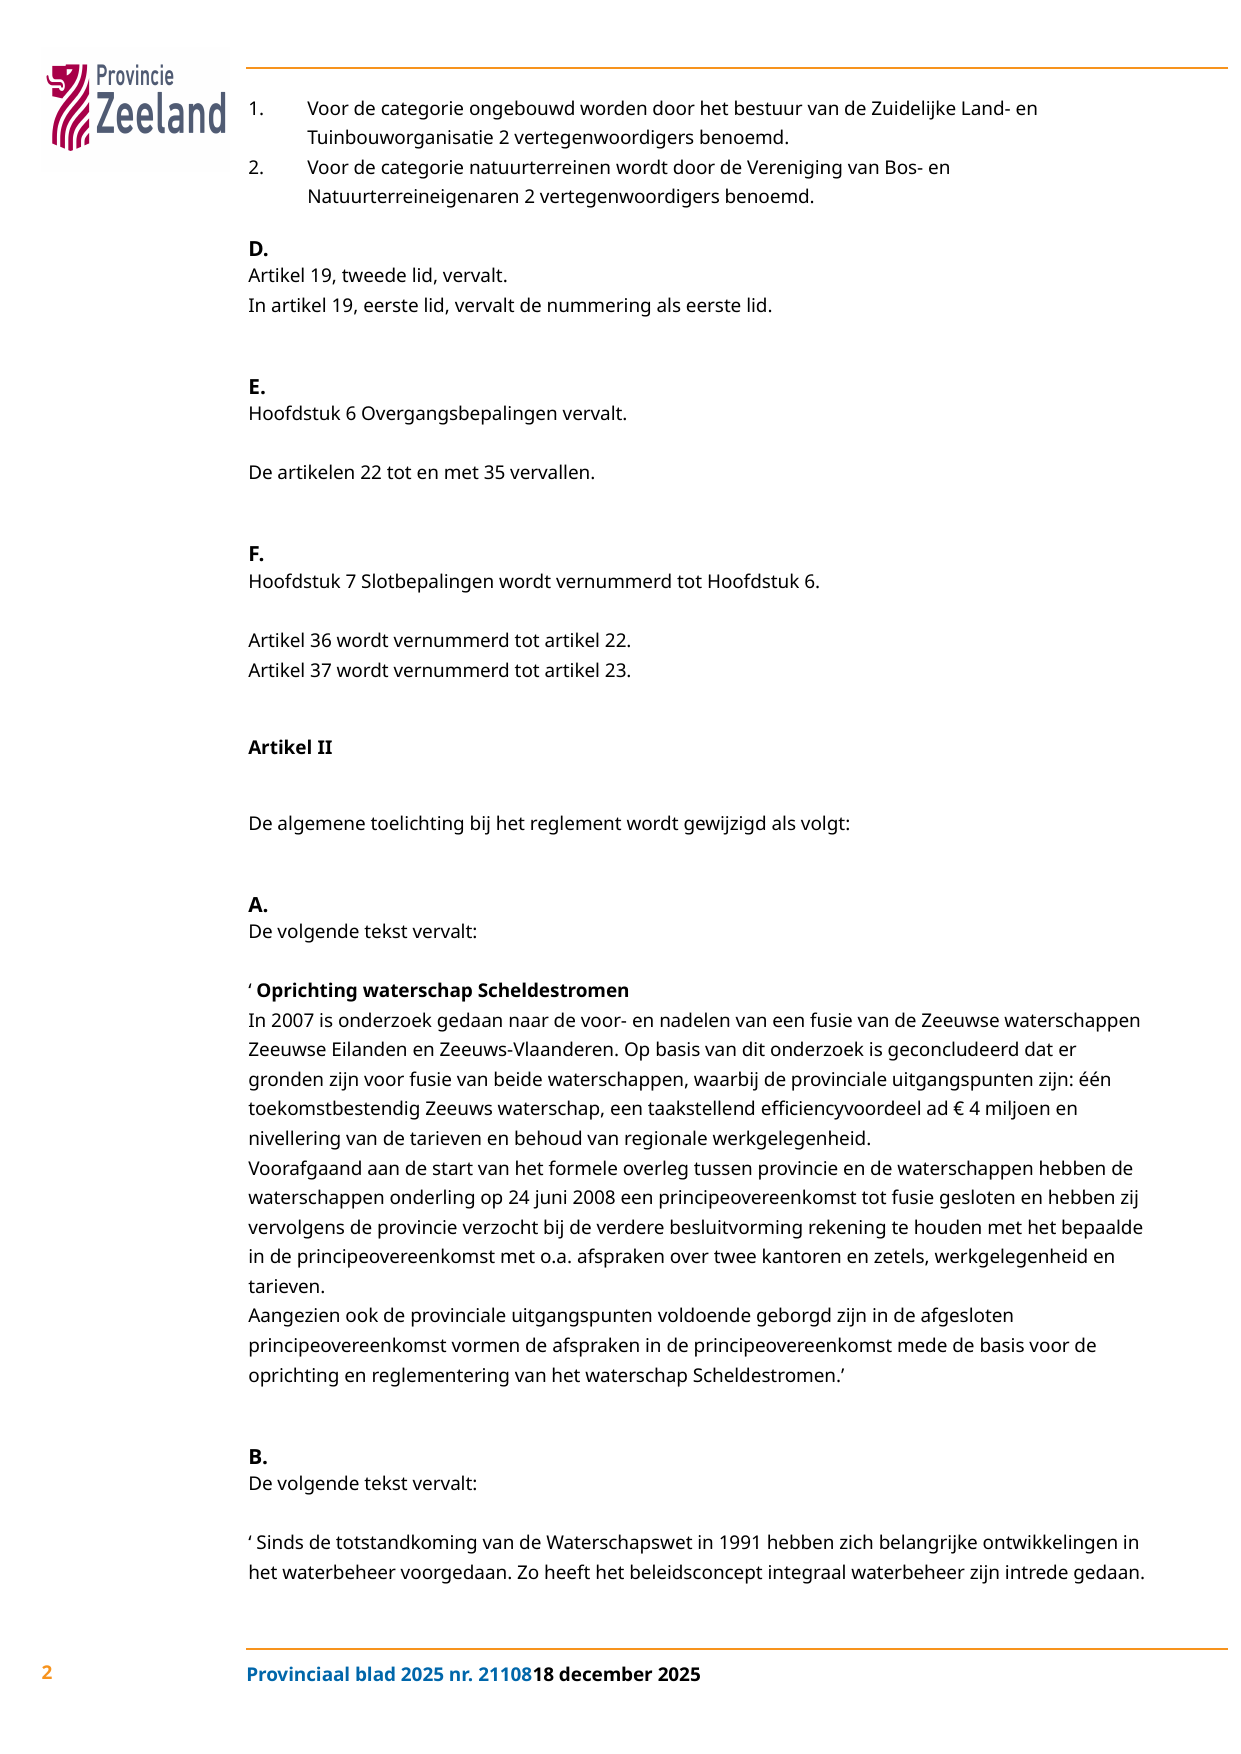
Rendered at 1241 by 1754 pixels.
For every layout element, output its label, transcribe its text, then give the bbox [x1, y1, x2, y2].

text Voorafgaand aan de start van het formele overleg tussen provincie en de waterschappen hebben de waterschappen onderling op 24 juni 2008 een principeovereenkomst tot fusie gesloten en hebben zij vervolgens de provincie verzocht bij de verdere besluitvorming rekening te houden met het bepaalde in de principeovereenkomst met o.a. afspraken over twee kantoren en zetels, werkgelegenheid en tarieven. [248, 1155, 1152, 1299]
text Hoofdstuk 6 Overgangsbepalingen vervalt. [248, 400, 1152, 426]
text Hoofdstuk 7 Slotbepalingen wordt vernummerd tot Hoofdstuk 6. [248, 568, 1152, 594]
text In artikel 19, eerste lid, vervalt de nummering als eerste lid. [248, 292, 1152, 318]
text Artikel 37 wordt vernummerd tot artikel 23. [248, 657, 1152, 682]
text De volgende tekst vervalt: [248, 1470, 1152, 1496]
text ‘ Oprichting waterschap Scheldestromen [248, 977, 1152, 1003]
text ‘ Sinds de totstandkoming van de Waterschapswet in 1991 hebben zich belangrijke ontwikkelingen in het waterbeheer voorgedaan. Zo heeft het beleidsconcept integraal waterbeheer zijn intrede gedaan. [248, 1529, 1152, 1585]
text Artikel 19, tweede lid, vervalt. [248, 262, 1152, 288]
text D. [248, 234, 1152, 262]
text De algemene toelichting bij het reglement wordt gewijzigd als volgt: [248, 810, 1152, 835]
text Artikel II [248, 732, 1152, 760]
text Artikel 36 wordt vernummerd tot artikel 22. [248, 627, 1152, 653]
text B. [248, 1442, 1152, 1470]
text In 2007 is onderzoek gedaan naar de voor- en nadelen van een fusie van de Zeeuwse waterschappen Zeeuwse Eilanden en Zeeuws-Vlaanderen. Op basis van dit onderzoek is geconcludeerd dat er gronden zijn voor fusie van beide waterschappen, waarbij de provinciale uitgangspunten zijn: één toekomstbestendig Zeeuws waterschap, een taakstellend efficiencyvoordeel ad € 4 miljoen en nivellering van de tarieven en behoud van regionale werkgelegenheid. [248, 1007, 1152, 1151]
list Voor de categorie ongebouwd worden door het bestuur van de Zuidelijke Land- en Tuinbouworganisatie 2 vertegenwoordigers benoemd. [248, 95, 1152, 150]
text De artikelen 22 tot en met 35 vervallen. [248, 459, 1152, 485]
text Aangezien ook de provinciale uitgangspunten voldoende geborgd zijn in de afgesloten principeovereenkomst vormen de afspraken in de principeovereenkomst mede de basis voor de oprichting en reglementering van het waterschap Scheldestromen.’ [248, 1303, 1152, 1388]
text De volgende tekst vervalt: [248, 918, 1152, 944]
text F. [248, 539, 1152, 568]
list Voor de categorie natuurterreinen wordt door de Vereniging van Bos- en Natuurterreineigenaren 2 vertegenwoordigers benoemd. [248, 154, 1152, 209]
text A. [248, 890, 1152, 918]
text E. [248, 372, 1152, 400]
picture [41, 47, 231, 172]
